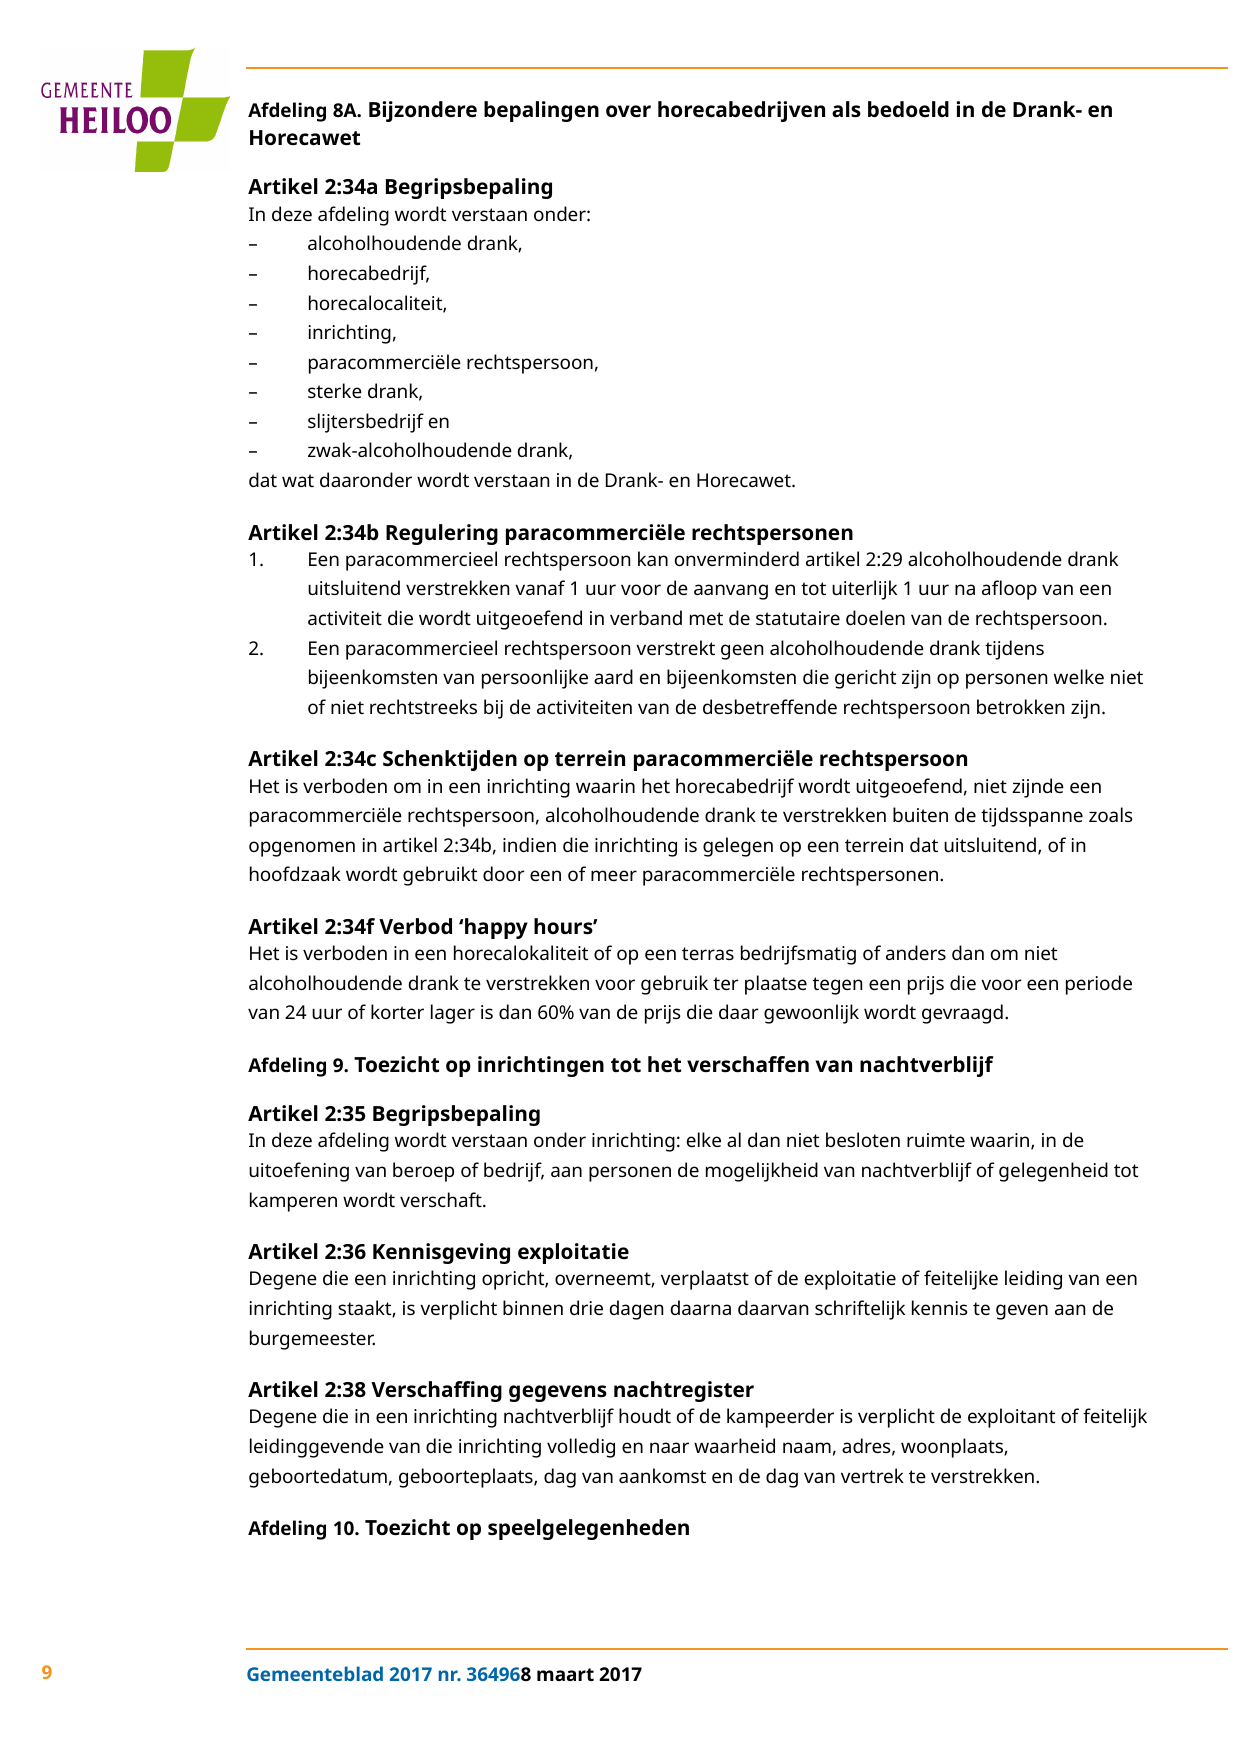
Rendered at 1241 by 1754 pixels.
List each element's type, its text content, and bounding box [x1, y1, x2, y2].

text Artikel 2:36 Kennisgeving exploitatie [248, 1237, 1152, 1266]
text In deze afdeling wordt verstaan onder inrichting: elke al dan niet besloten ruimte waarin, in de uitoefening van beroep of bedrijf, aan personen de mogelijkheid van nachtverblijf of gelegenheid tot kamperen wordt verschaft. [248, 1128, 1152, 1212]
text Afdeling 8A. Bijzondere bepalingen over horecabedrijven als bedoeld in de Drank- en Horecawet [248, 95, 1152, 152]
list Een paracommercieel rechtspersoon verstrekt geen alcoholhoudende drank tijdens bijeenkomsten van persoonlijke aard en bijeenkomsten die gericht zijn op personen welke niet of niet rechtstreeks bij de activiteiten van de desbetreffende rechtspersoon betrokken zijn. [248, 635, 1152, 720]
list slijtersbedrijf en [248, 408, 1152, 434]
list horecalocaliteit, [248, 290, 1152, 315]
text Artikel 2:35 Begripsbepaling [248, 1099, 1152, 1128]
list zwak-alcoholhoudende drank, [248, 438, 1152, 463]
list alcoholhoudende drank, [248, 231, 1152, 256]
text Degene die een inrichting opricht, overneemt, verplaatst of de exploitatie of feitelijke leiding van een inrichting staakt, is verplicht binnen drie dagen daarna daarvan schriftelijk kennis te geven aan de burgemeester. [248, 1266, 1152, 1351]
picture [41, 47, 231, 172]
text In deze afdeling wordt verstaan onder: [248, 201, 1152, 227]
text Het is verboden om in een inrichting waarin het horecabedrijf wordt uitgeoefend, niet zijnde een paracommerciële rechtspersoon, alcoholhoudende drank te verstrekken buiten de tijdsspanne zoals opgenomen in artikel 2:34b, indien die inrichting is gelegen op een terrein dat uitsluitend, of in hoofdzaak wordt gebruikt door een of meer paracommerciële rechtspersonen. [248, 773, 1152, 887]
text Afdeling 9. Toezicht op inrichtingen tot het verschaffen van nachtverblijf [248, 1050, 1152, 1078]
text Artikel 2:34b Regulering paracommerciële rechtspersonen [248, 518, 1152, 546]
text Artikel 2:34a Begripsbepaling [248, 172, 1152, 201]
list horecabedrijf, [248, 260, 1152, 286]
text Artikel 2:34c Schenktijden op terrein paracommerciële rechtspersoon [248, 744, 1152, 773]
text Afdeling 10. Toezicht op speelgelegenheden [248, 1513, 1152, 1542]
text Artikel 2:34f Verbod ‘happy hours’ [248, 912, 1152, 940]
text Artikel 2:38 Verschaffing gegevens nachtregister [248, 1375, 1152, 1404]
list inrichting, [248, 319, 1152, 345]
text dat wat daaronder wordt verstaan in de Drank- en Horecawet. [248, 467, 1152, 493]
text Degene die in een inrichting nachtverblijf houdt of de kampeerder is verplicht de exploitant of feitelijk leidinggevende van die inrichting volledig en naar waarheid naam, adres, woonplaats, geboortedatum, geboorteplaats, dag van aankomst en de dag van vertrek te verstrekken. [248, 1404, 1152, 1488]
list Een paracommercieel rechtspersoon kan onverminderd artikel 2:29 alcoholhoudende drank uitsluitend verstrekken vanaf 1 uur voor de aanvang en tot uiterlijk 1 uur na afloop van een activiteit die wordt uitgeoefend in verband met de statutaire doelen van de rechtspersoon. [248, 546, 1152, 631]
list paracommerciële rechtspersoon, [248, 349, 1152, 374]
list sterke drank, [248, 378, 1152, 404]
text Het is verboden in een horecalokaliteit of op een terras bedrijfsmatig of anders dan om niet alcoholhoudende drank te verstrekken voor gebruik ter plaatse tegen een prijs die voor een periode van 24 uur of korter lager is dan 60% van de prijs die daar gewoonlijk wordt gevraagd. [248, 940, 1152, 1025]
